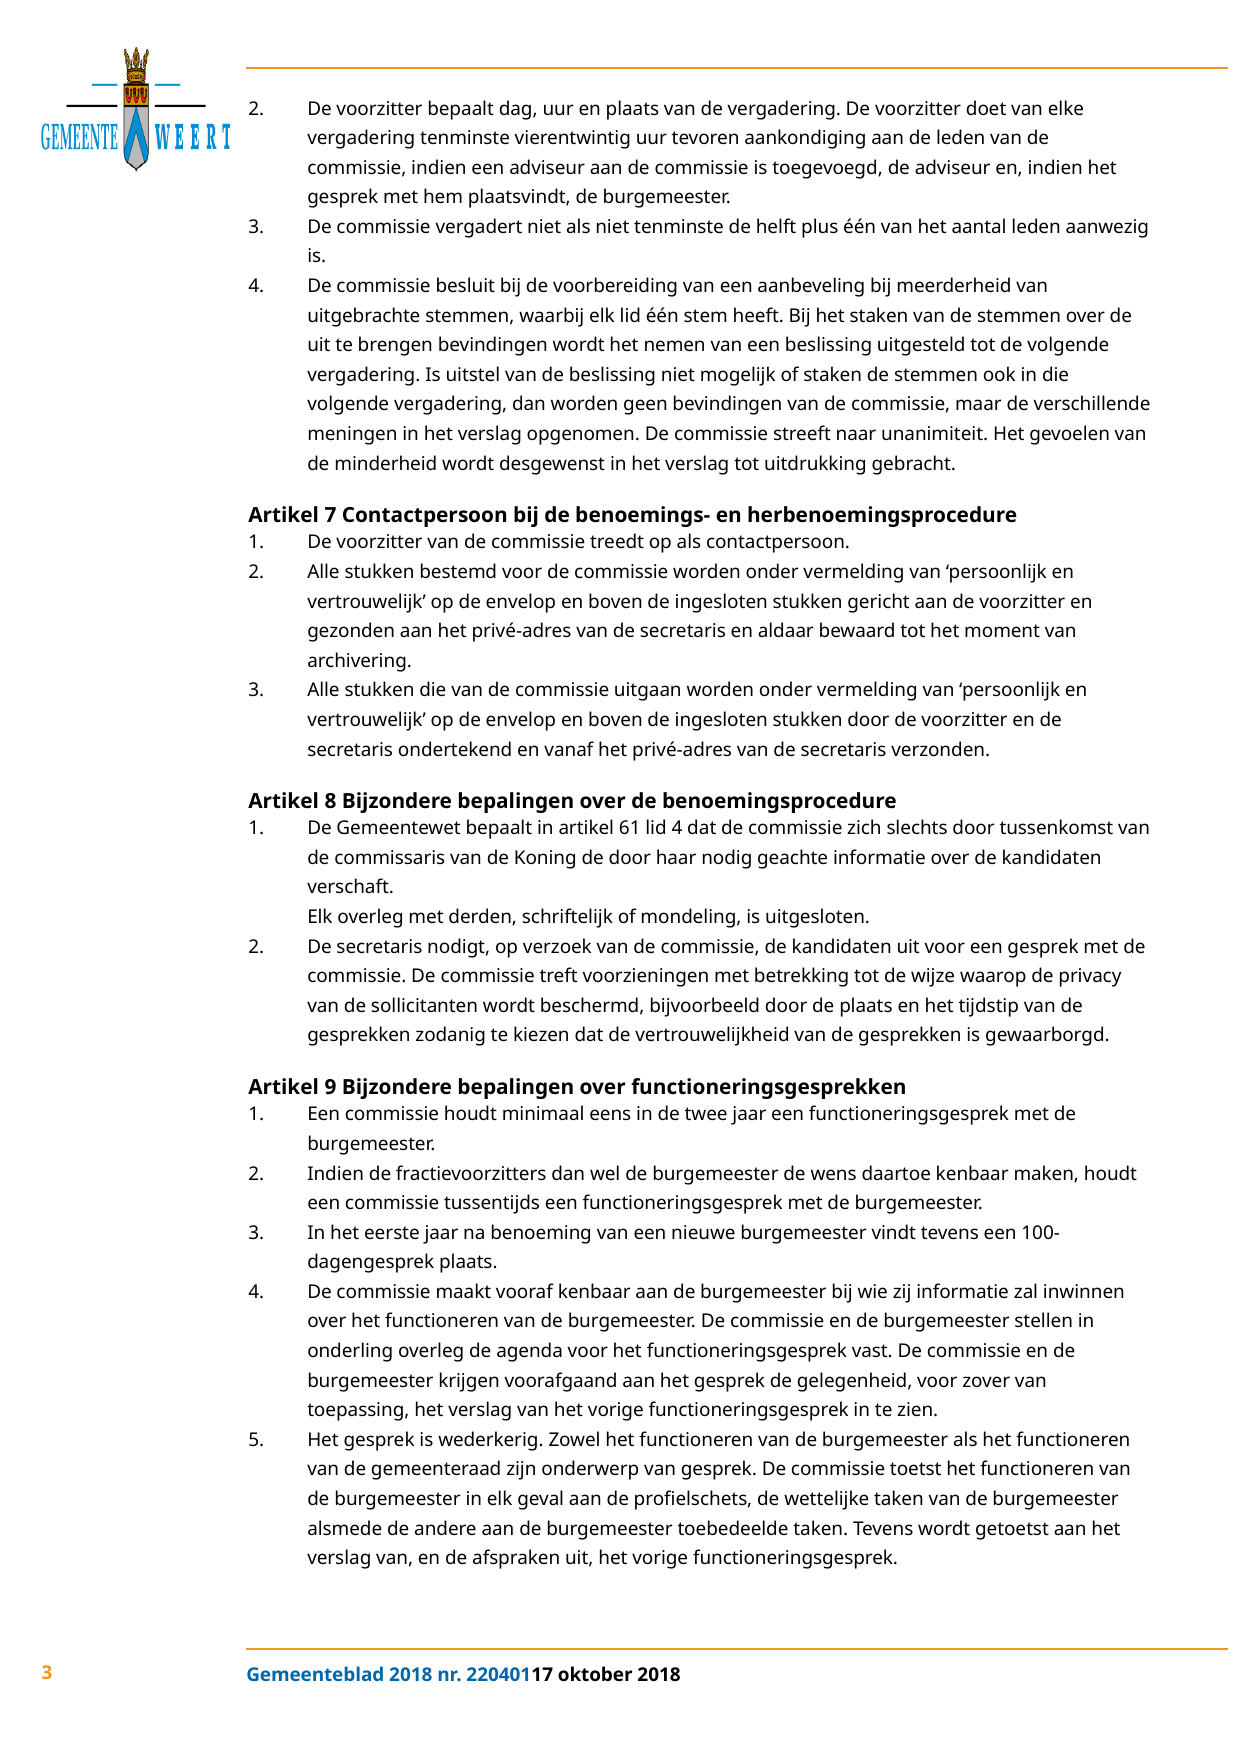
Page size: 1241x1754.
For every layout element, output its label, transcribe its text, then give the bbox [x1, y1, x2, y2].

list De secretaris nodigt, op verzoek van de commissie, de kandidaten uit voor een gesprek met de commissie. De commissie treft voorzieningen met betrekking tot de wijze waarop de privacy van de sollicitanten wordt beschermd, bijvoorbeeld door de plaats en het tijdstip van de gesprekken zodanig te kiezen dat de vertrouwelijkheid van de gesprekken is gewaarborgd. [248, 933, 1152, 1047]
list De commissie besluit bij de voorbereiding van een aanbeveling bij meerderheid van uitgebrachte stemmen, waarbij elk lid één stem heeft. Bij het staken van de stemmen over de uit te brengen bevindingen wordt het nemen van een beslissing uitgesteld tot de volgende vergadering. Is uitstel van de beslissing niet mogelijk of staken de stemmen ook in die volgende vergadering, dan worden geen bevindingen van de commissie, maar de verschillende meningen in het verslag opgenomen. De commissie streeft naar unanimiteit. Het gevoelen van de minderheid wordt desgewenst in het verslag tot uitdrukking gebracht. [248, 272, 1152, 476]
list De commissie maakt vooraf kenbaar aan de burgemeester bij wie zij informatie zal inwinnen over het functioneren van de burgemeester. De commissie en de burgemeester stellen in onderling overleg de agenda voor het functioneringsgesprek vast. De commissie en de burgemeester krijgen voorafgaand aan het gesprek de gelegenheid, voor zover van toepassing, het verslag van het vorige functioneringsgesprek in te zien. [248, 1278, 1152, 1422]
list Elk overleg met derden, schriftelijk of mondeling, is uitgesloten. [248, 903, 1152, 929]
text Artikel 8 Bijzondere bepalingen over de benoemingsprocedure [248, 786, 1152, 814]
list De voorzitter van de commissie treedt op als contactpersoon. [248, 529, 1152, 554]
list Het gesprek is wederkerig. Zowel het functioneren van de burgemeester als het functioneren van de gemeenteraad zijn onderwerp van gesprek. De commissie toetst het functioneren van de burgemeester in elk geval aan de profielschets, de wettelijke taken van de burgemeester alsmede de andere aan de burgemeester toebedeelde taken. Tevens wordt getoetst aan het verslag van, en de afspraken uit, het vorige functioneringsgesprek. [248, 1426, 1152, 1570]
list Een commissie houdt minimaal eens in de twee jaar een functioneringsgesprek met de burgemeester. [248, 1101, 1152, 1156]
list De commissie vergadert niet als niet tenminste de helft plus één van het aantal leden aanwezig is. [248, 213, 1152, 268]
text Artikel 9 Bijzondere bepalingen over functioneringsgesprekken [248, 1072, 1152, 1101]
list De voorzitter bepaalt dag, uur en plaats van de vergadering. De voorzitter doet van elke vergadering tenminste vierentwintig uur tevoren aankondiging aan de leden van de commissie, indien een adviseur aan de commissie is toegevoegd, de adviseur en, indien het gesprek met hem plaatsvindt, de burgemeester. [248, 95, 1152, 209]
list De Gemeentewet bepaalt in artikel 61 lid 4 dat de commissie zich slechts door tussenkomst van de commissaris van de Koning de door haar nodig geachte informatie over de kandidaten verschaft. [248, 814, 1152, 899]
list Alle stukken bestemd voor de commissie worden onder vermelding van ‘persoonlijk en vertrouwelijk’ op de envelop en boven de ingesloten stukken gericht aan de voorzitter en gezonden aan het privé-adres van de secretaris en aldaar bewaard tot het moment van archivering. [248, 558, 1152, 673]
text Artikel 7 Contactpersoon bij de benoemings- en herbenoemingsprocedure [248, 500, 1152, 529]
picture [41, 47, 231, 172]
list Indien de fractievoorzitters dan wel de burgemeester de wens daartoe kenbaar maken, houdt een commissie tussentijds een functioneringsgesprek met de burgemeester. [248, 1160, 1152, 1215]
list Alle stukken die van de commissie uitgaan worden onder vermelding van ‘persoonlijk en vertrouwelijk’ op de envelop en boven de ingesloten stukken door de voorzitter en de secretaris ondertekend en vanaf het privé-adres van de secretaris verzonden. [248, 677, 1152, 761]
list In het eerste jaar na benoeming van een nieuwe burgemeester vindt tevens een 100-dagengesprek plaats. [248, 1219, 1152, 1274]
